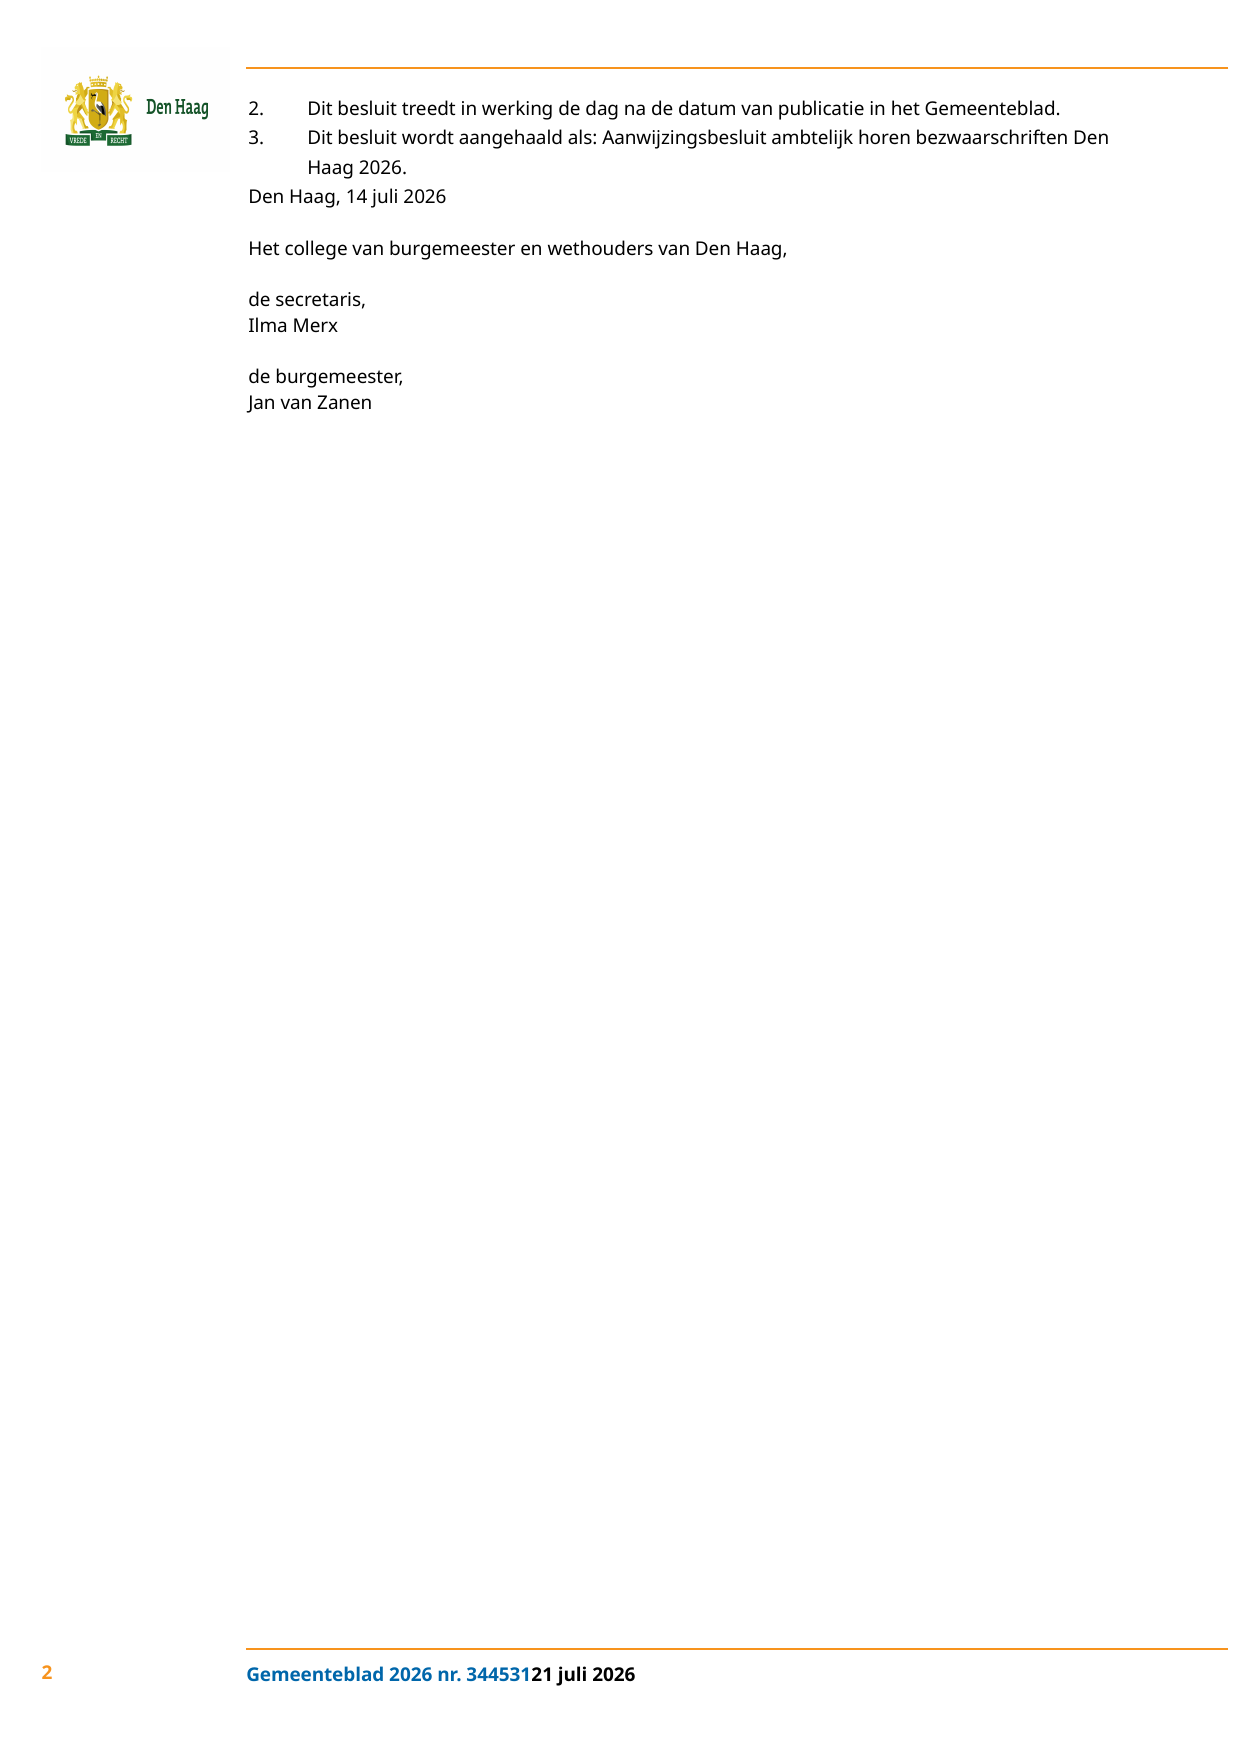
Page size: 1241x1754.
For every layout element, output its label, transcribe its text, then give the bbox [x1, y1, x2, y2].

text de burgemeester, [248, 364, 1152, 389]
list Dit besluit wordt aangehaald als: Aanwijzingsbesluit ambtelijk horen bezwaarschriften Den Haag 2026. [248, 124, 1152, 180]
text Jan van Zanen [248, 389, 1152, 415]
list Dit besluit treedt in werking de dag na de datum van publicatie in het Gemeenteblad. [248, 95, 1152, 121]
text de secretaris, [248, 286, 1152, 312]
text Den Haag, 14 juli 2026 [248, 183, 1152, 209]
text Ilma Merx [248, 312, 1152, 338]
text Het college van burgemeester en wethouders van Den Haag, [248, 235, 1152, 261]
picture [41, 47, 231, 172]
